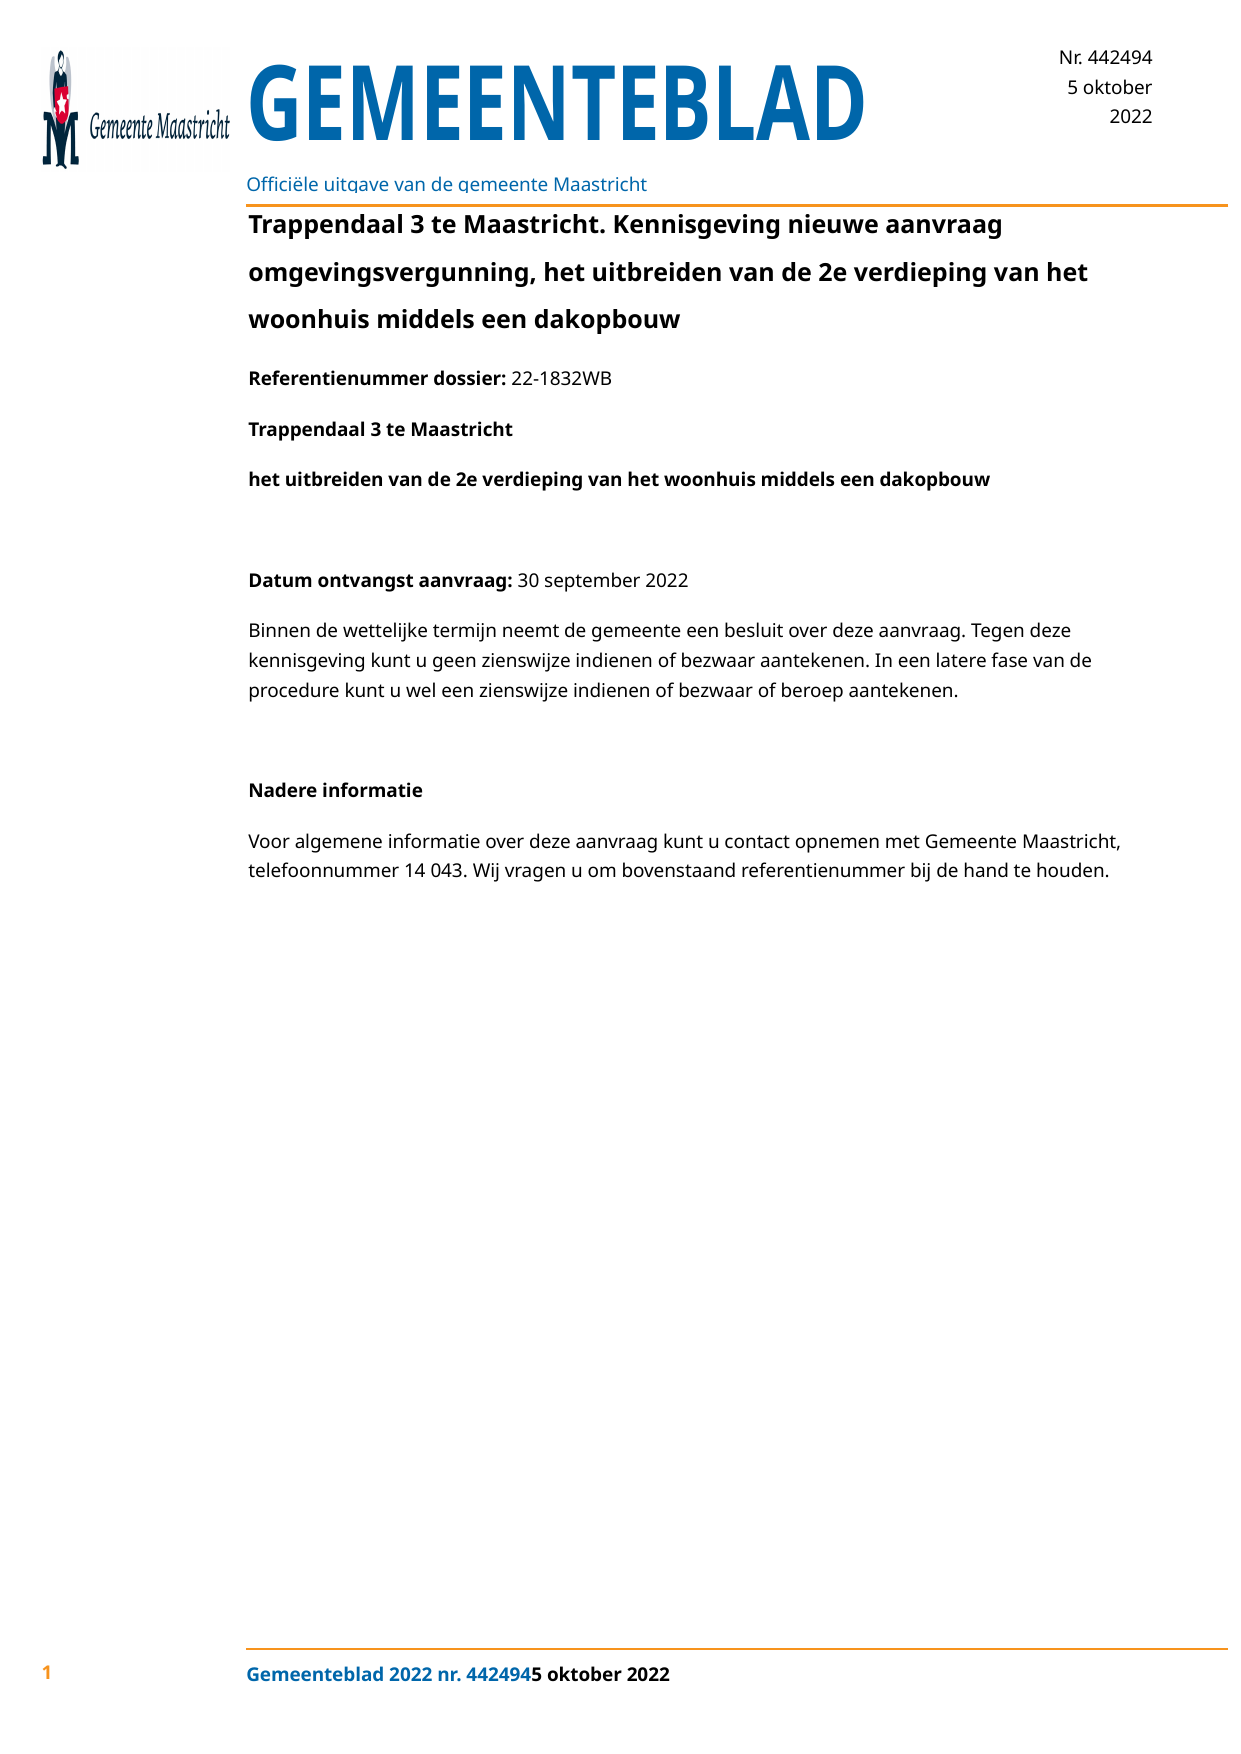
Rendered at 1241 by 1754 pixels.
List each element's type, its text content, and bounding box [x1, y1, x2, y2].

text Binnen de wettelijke termijn neemt de gemeente een besluit over deze aanvraag. Tegen deze kennisgeving kunt u geen zienswijze indienen of bezwaar aantekenen. In een latere fase van de procedure kunt u wel een zienswijze indienen of bezwaar of beroep aantekenen. [248, 618, 1152, 702]
text Trappendaal 3 te Maastricht. Kennisgeving nieuwe aanvraag omgevingsvergunning, het uitbreiden van de 2e verdieping van het woonhuis middels een dakopbouw [248, 207, 1152, 336]
text Nadere informatie [248, 778, 1152, 803]
text Referentienummer dossier: 22-1832WB [248, 366, 1152, 391]
text Trappendaal 3 te Maastricht [248, 416, 1152, 442]
text het uitbreiden van de 2e verdieping van het woonhuis middels een dakopbouw [248, 466, 1152, 492]
picture [41, 47, 231, 172]
text Datum ontvangst aanvraag: 30 september 2022 [248, 567, 1152, 593]
text Voor algemene informatie over deze aanvraag kunt u contact opnemen met Gemeente Maastricht, telefoonnummer 14 043. Wij vragen u om bovenstaand referentienummer bij de hand te houden. [248, 828, 1152, 883]
